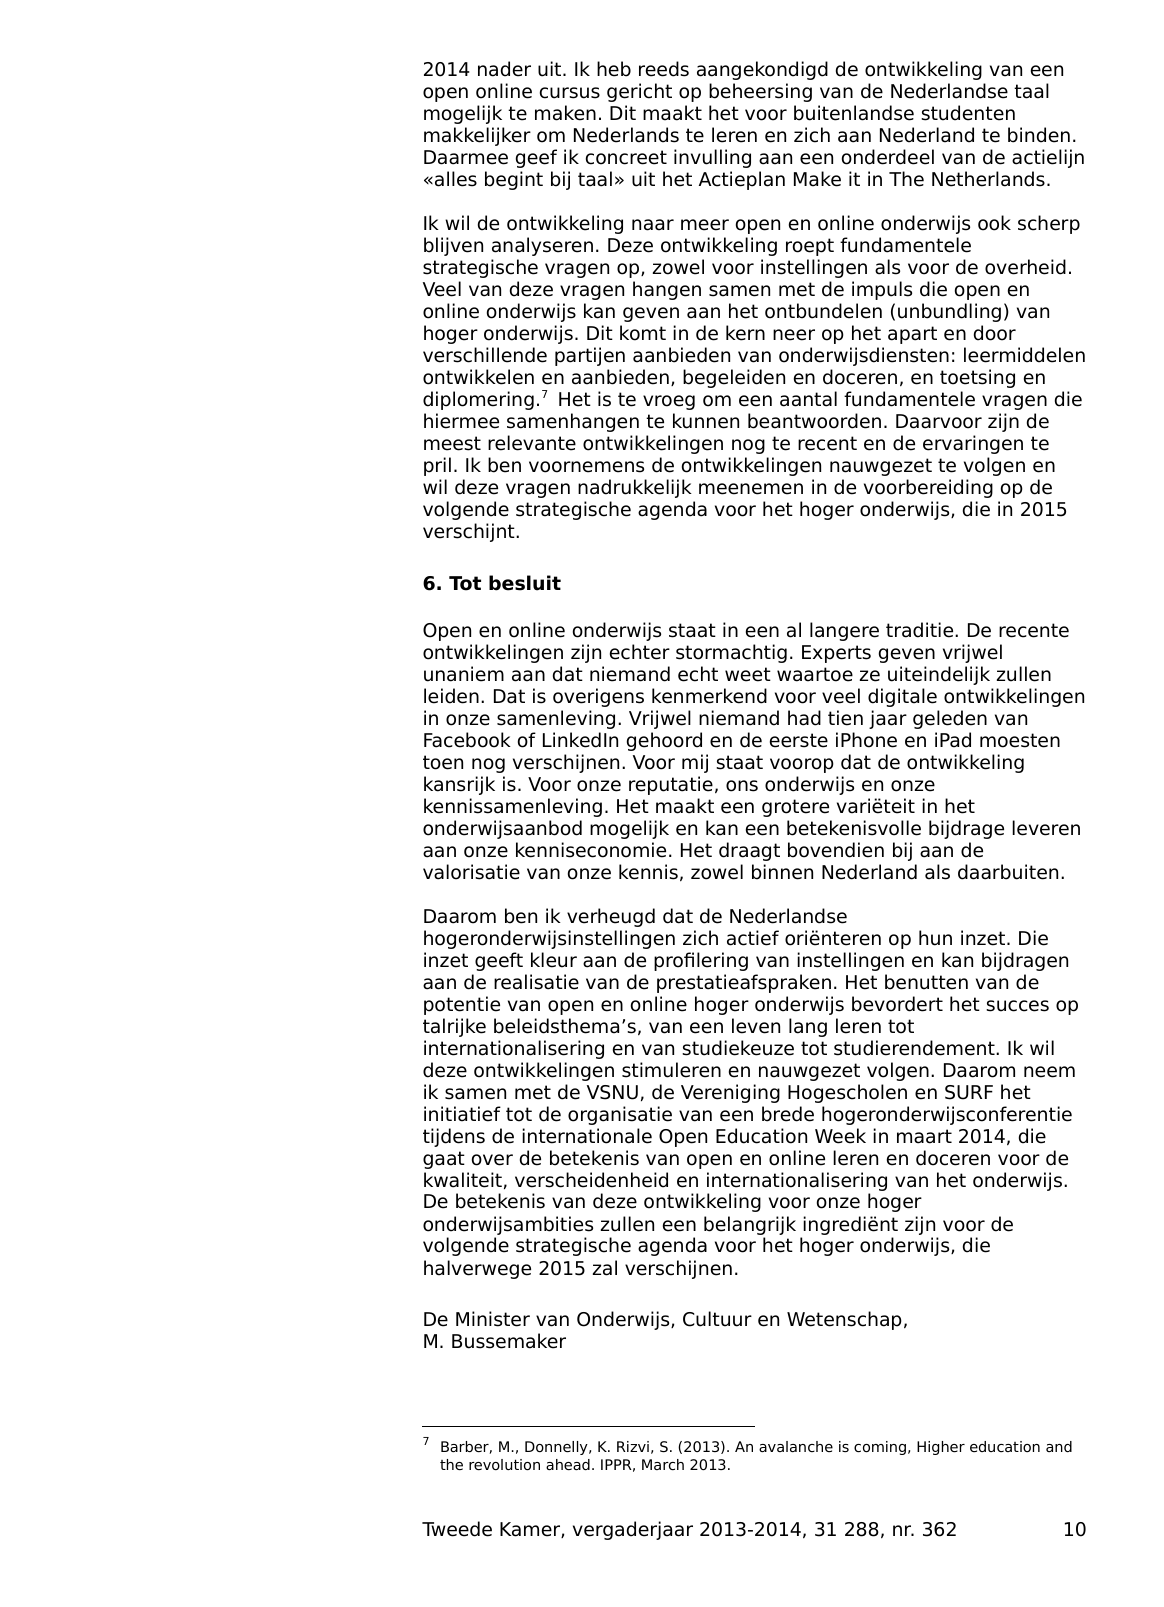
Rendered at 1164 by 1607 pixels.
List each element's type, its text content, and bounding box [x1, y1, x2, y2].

text Open en online onderwijs staat in een al langere traditie. De recente ontwikkelingen zijn echter stormachtig. Experts geven vrijwel unaniem aan dat niemand echt weet waartoe ze uiteindelijk zullen leiden. Dat is overigens kenmerkend voor veel digitale ontwikkelingen in onze samenleving. Vrijwel niemand had tien jaar geleden van Facebook of LinkedIn gehoord en de eerste iPhone en iPad moesten toen nog verschijnen. Voor mij staat voorop dat de ontwikkeling kansrijk is. Voor onze reputatie, ons onderwijs en onze kennissamenleving. Het maakt een grotere variëteit in het onderwijsaanbod mogelijk en kan een betekenisvolle bijdrage leveren aan onze kenniseconomie. Het draagt bovendien bij aan de valorisatie van onze kennis, zowel binnen Nederland als daarbuiten. [422, 620, 1087, 883]
text De Minister van Onderwijs, Cultuur en Wetenschap, M. Bussemaker [422, 1309, 1087, 1353]
text Ik wil de ontwikkeling naar meer open en online onderwijs ook scherp blijven analyseren. Deze ontwikkeling roept fundamentele strategische vragen op, zowel voor instellingen als voor de overheid. Veel van deze vragen hangen samen met de impuls die open en online onderwijs kan geven aan het ontbundelen (unbundling) van hoger onderwijs. Dit komt in de kern neer op het apart en door verschillende partijen aanbieden van onderwijsdiensten: leermiddelen ontwikkelen en aanbieden, begeleiden en doceren, en toetsing en diplomering. Het is te vroeg om een aantal fundamentele vragen die hiermee samenhangen te kunnen beantwoorden. Daarvoor zijn de meest relevante ontwikkelingen nog te recent en de ervaringen te pril. Ik ben voornemens de ontwikkelingen nauwgezet te volgen en wil deze vragen nadrukkelijk meenemen in de voorbereiding op de volgende strategische agenda voor het hoger onderwijs, die in 2015 verschijnt. [422, 213, 1087, 543]
text 2014 nader uit. Ik heb reeds aangekondigd de ontwikkeling van een open online cursus gericht op beheersing van de Nederlandse taal mogelijk te maken. Dit maakt het voor buitenlandse studenten makkelijker om Nederlands te leren en zich aan Nederland te binden. Daarmee geef ik concreet invulling aan een onderdeel van de actielijn «alles begint bij taal» uit het Actieplan Make it in The Netherlands. [422, 59, 1087, 191]
subtitle 6. Tot besluit [422, 573, 1087, 595]
text Barber, M., Donnelly, K. Rizvi, S. (2013). An avalanche is coming, Higher education and the revolution ahead. IPPR, March 2013. [422, 1435, 1087, 1474]
text Daarom ben ik verheugd dat de Nederlandse hogeronderwijsinstellingen zich actief oriënteren op hun inzet. Die inzet geeft kleur aan de profilering van instellingen en kan bijdragen aan de realisatie van de prestatieafspraken. Het benutten van de potentie van open en online hoger onderwijs bevordert het succes op talrijke beleidsthema’s, van een leven lang leren tot internationalisering en van studiekeuze tot studierendement. Ik wil deze ontwikkelingen stimuleren en nauwgezet volgen. Daarom neem ik samen met de VSNU, de Vereniging Hogescholen en SURF het initiatief tot de organisatie van een brede hogeronderwijsconferentie tijdens de internationale Open Education Week in maart 2014, die gaat over de betekenis van open en online leren en doceren voor de kwaliteit, verscheidenheid en internationalisering van het onderwijs. De betekenis van deze ontwikkeling voor onze hoger onderwijsambities zullen een belangrijk ingrediënt zijn voor de volgende strategische agenda voor het hoger onderwijs, die halverwege 2015 zal verschijnen. [422, 906, 1087, 1279]
